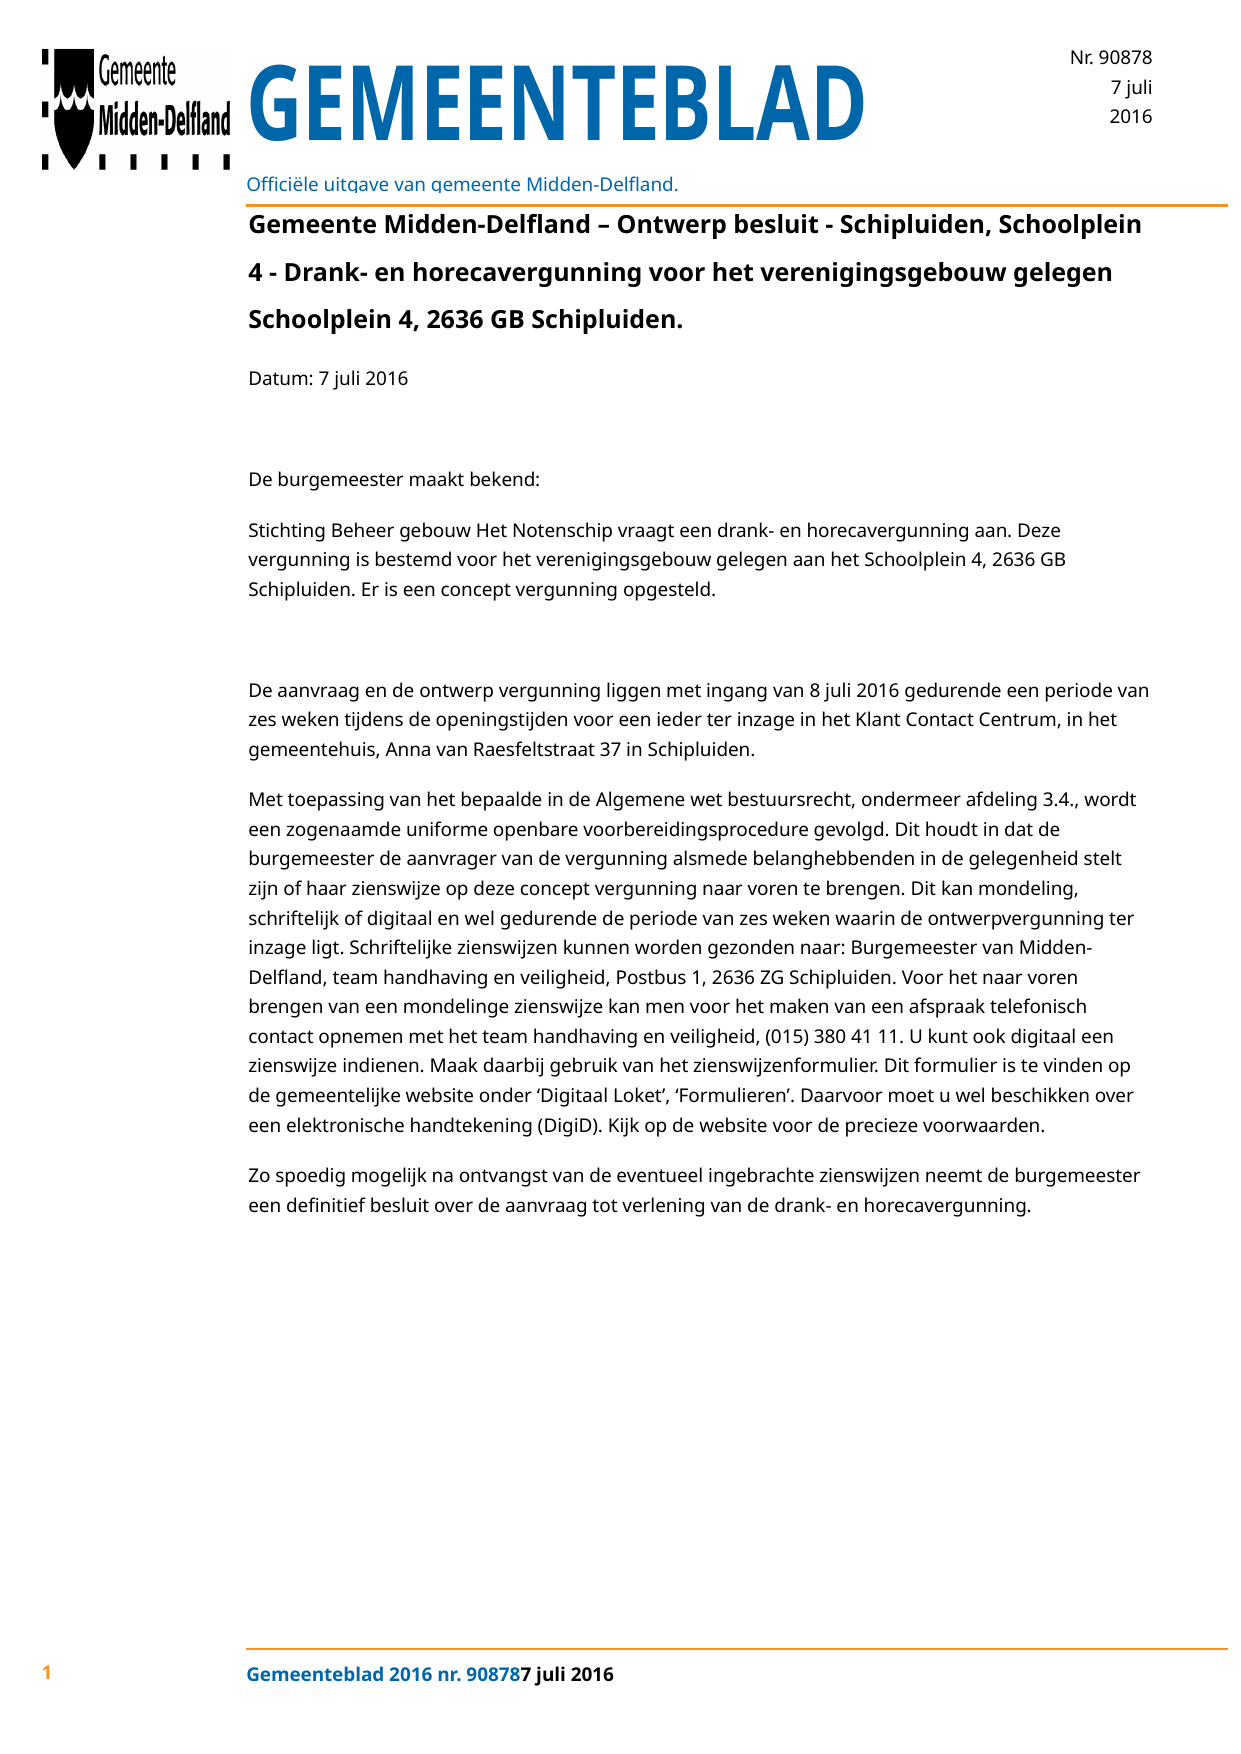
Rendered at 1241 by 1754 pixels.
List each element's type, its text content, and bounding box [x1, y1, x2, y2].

text Zo spoedig mogelijk na ontvangst van de eventueel ingebrachte zienswijzen neemt de burgemeester een definitief besluit over de aanvraag tot verlening van de drank- en horecavergunning. [248, 1162, 1152, 1217]
picture [41, 47, 231, 172]
text De aanvraag en de ontwerp vergunning liggen met ingang van 8 juli 2016 gedurende een periode van zes weken tijdens de openingstijden voor een ieder ter inzage in het Klant Contact Centrum, in het gemeentehuis, Anna van Raesfeltstraat 37 in Schipluiden. [248, 677, 1152, 762]
text Datum: 7 juli 2016 [248, 366, 1152, 391]
text Met toepassing van het bepaalde in de Algemene wet bestuursrecht, ondermeer afdeling 3.4., wordt een zogenaamde uniforme openbare voorbereidingsprocedure gevolgd. Dit houdt in dat de burgemeester de aanvrager van de vergunning alsmede belanghebbenden in de gelegenheid stelt zijn of haar zienswijze op deze concept vergunning naar voren te brengen. Dit kan mondeling, schriftelijk of digitaal en wel gedurende de periode van zes weken waarin de ontwerpvergunning ter inzage ligt. Schriftelijke zienswijzen kunnen worden gezonden naar: Burgemeester van Midden-Delfland, team handhaving en veiligheid, Postbus 1, 2636 ZG Schipluiden. Voor het naar voren brengen van een mondelinge zienswijze kan men voor het maken van een afspraak telefonisch contact opnemen met het team handhaving en veiligheid, (015) 380 41 11. U kunt ook digitaal een zienswijze indienen. Maak daarbij gebruik van het zienswijzenformulier. Dit formulier is te vinden op de gemeentelijke website onder ‘Digitaal Loket’, ‘Formulieren’. Daarvoor moet u wel beschikken over een elektronische handtekening (DigiD). Kijk op de website voor de precieze voorwaarden. [248, 786, 1152, 1137]
text Stichting Beheer gebouw Het Notenschip vraagt een drank- en horecavergunning aan. Deze vergunning is bestemd voor het verenigingsgebouw gelegen aan het Schoolplein 4, 2636 GB Schipluiden. Er is een concept vergunning opgesteld. [248, 517, 1152, 602]
text De burgemeester maakt bekend: [248, 466, 1152, 492]
text Gemeente Midden-Delfland – Ontwerp besluit - Schipluiden, Schoolplein 4 - Drank- en horecavergunning voor het verenigingsgebouw gelegen Schoolplein 4, 2636 GB Schipluiden. [248, 207, 1152, 336]
